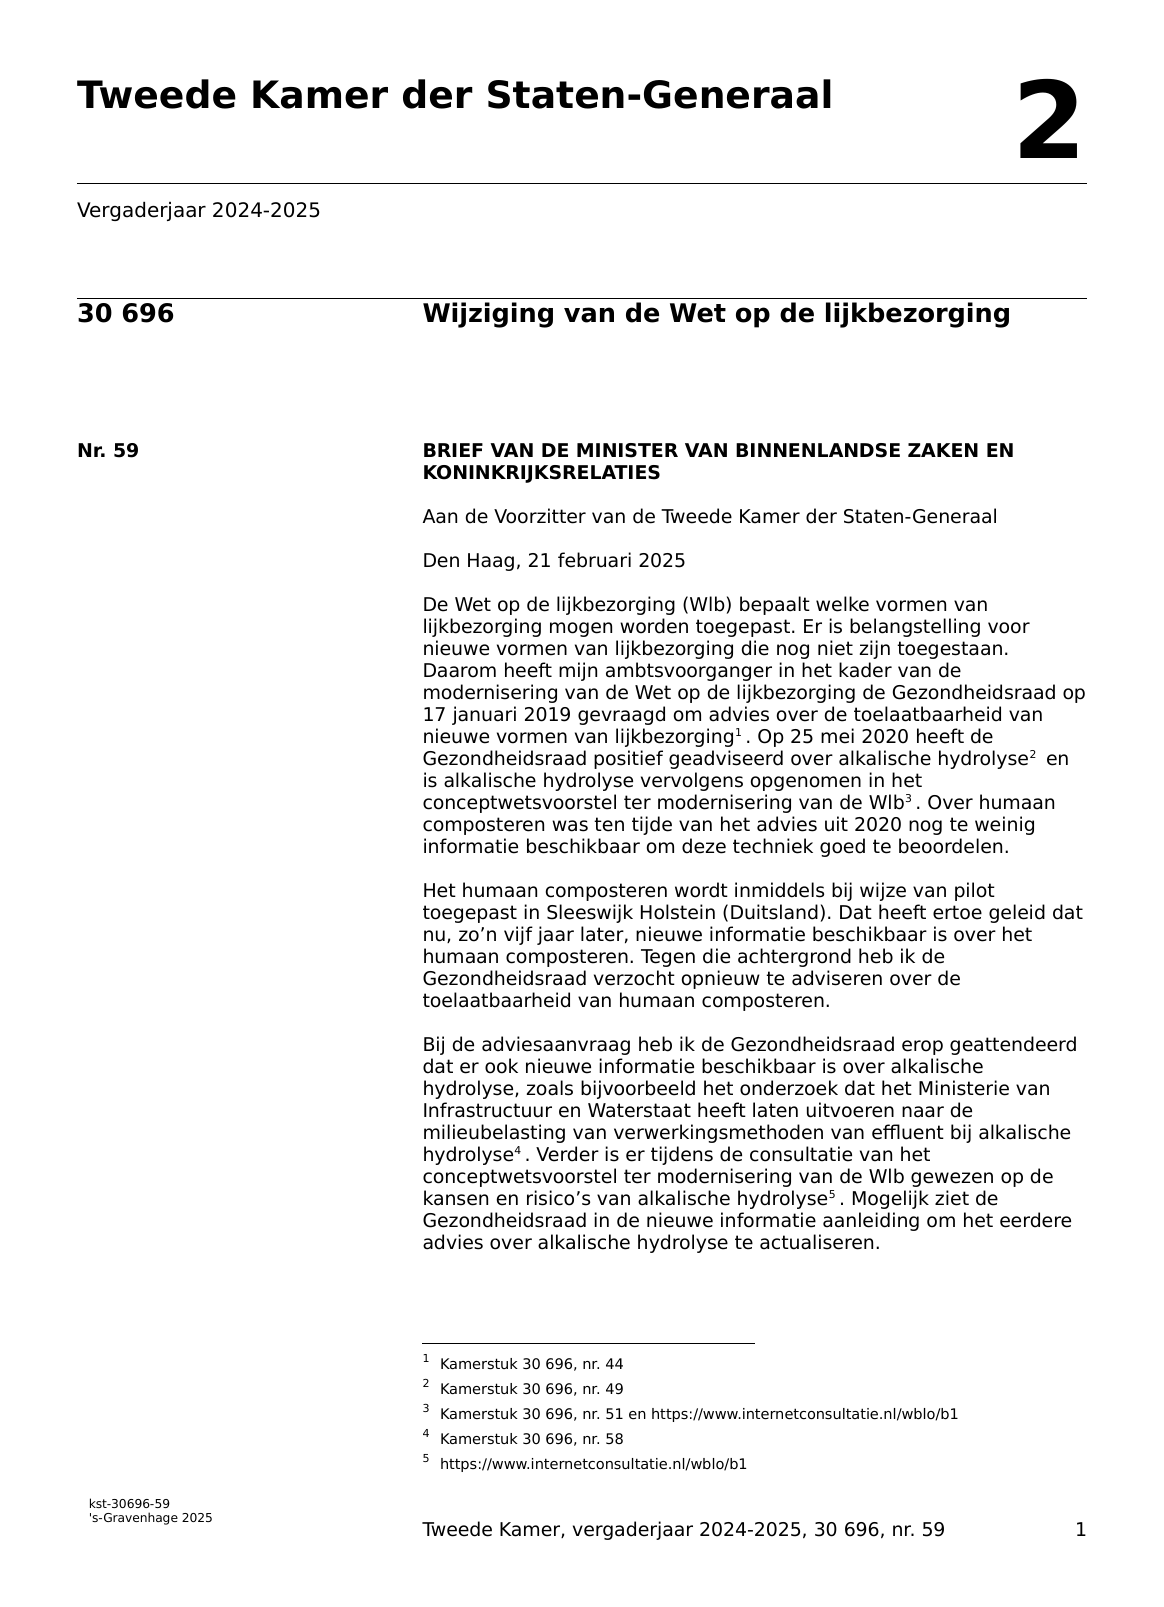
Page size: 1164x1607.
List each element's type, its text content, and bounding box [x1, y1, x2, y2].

text Den Haag, 21 februari 2025 [422, 550, 1087, 572]
text Kamerstuk 30 696, nr. 51 en https://www.internetconsultatie.nl/wblo/b1 [422, 1402, 1087, 1424]
text Bij de adviesaanvraag heb ik de Gezondheidsraad erop geattendeerd dat er ook nieuwe informatie beschikbaar is over alkalische hydrolyse, zoals bijvoorbeeld het onderzoek dat het Ministerie van Infrastructuur en Waterstaat heeft laten uitvoeren naar de milieubelasting van verwerkingsmethoden van effluent bij alkalische hydrolyse. Verder is er tijdens de consultatie van het conceptwetsvoorstel ter modernisering van de Wlb gewezen op de kansen en risico’s van alkalische hydrolyse. Mogelijk ziet de Gezondheidsraad in de nieuwe informatie aanleiding om het eerdere advies over alkalische hydrolyse te actualiseren. [422, 1034, 1087, 1254]
text De Wet op de lijkbezorging (Wlb) bepaalt welke vormen van lijkbezorging mogen worden toegepast. Er is belangstelling voor nieuwe vormen van lijkbezorging die nog niet zijn toegestaan. Daarom heeft mijn ambtsvoorganger in het kader van de modernisering van de Wet op de lijkbezorging de Gezondheidsraad op 17 januari 2019 gevraagd om advies over de toelaatbaarheid van nieuwe vormen van lijkbezorging. Op 25 mei 2020 heeft de Gezondheidsraad positief geadviseerd over alkalische hydrolyse en is alkalische hydrolyse vervolgens opgenomen in het conceptwetsvoorstel ter modernisering van de Wlb. Over humaan composteren was ten tijde van het advies uit 2020 nog te weinig informatie beschikbaar om deze techniek goed te beoordelen. [422, 594, 1087, 858]
table_header Tweede Kamer der Staten-Generaal [77, 59, 886, 183]
text Aan de Voorzitter van de Tweede Kamer der Staten-Generaal [422, 506, 1087, 528]
text https://www.internetconsultatie.nl/wblo/b1 [422, 1452, 1087, 1474]
table_header 2 [886, 59, 1087, 183]
subtitle Nr. 59 BRIEF VAN DE MINISTER VAN BINNENLANDSE ZAKEN EN KONINKRIJKSRELATIES [77, 440, 1087, 484]
text Kamerstuk 30 696, nr. 49 [422, 1377, 1087, 1399]
text 's-Gravenhage 2025 [88, 1511, 323, 1525]
text Kamerstuk 30 696, nr. 44 [422, 1352, 1087, 1374]
table_cell Vergaderjaar 2024-2025 [77, 184, 1087, 298]
subtitle 30 696 Wijziging van de Wet op de lijkbezorging [77, 299, 1087, 329]
text kst-30696-59 [88, 1497, 323, 1511]
text Het humaan composteren wordt inmiddels bij wijze van pilot toegepast in Sleeswijk Holstein (Duitsland). Dat heeft ertoe geleid dat nu, zo’n vijf jaar later, nieuwe informatie beschikbaar is over het humaan composteren. Tegen die achtergrond heb ik de Gezondheidsraad verzocht opnieuw te adviseren over de toelaatbaarheid van humaan composteren. [422, 880, 1087, 1012]
text Kamerstuk 30 696, nr. 58 [422, 1427, 1087, 1449]
